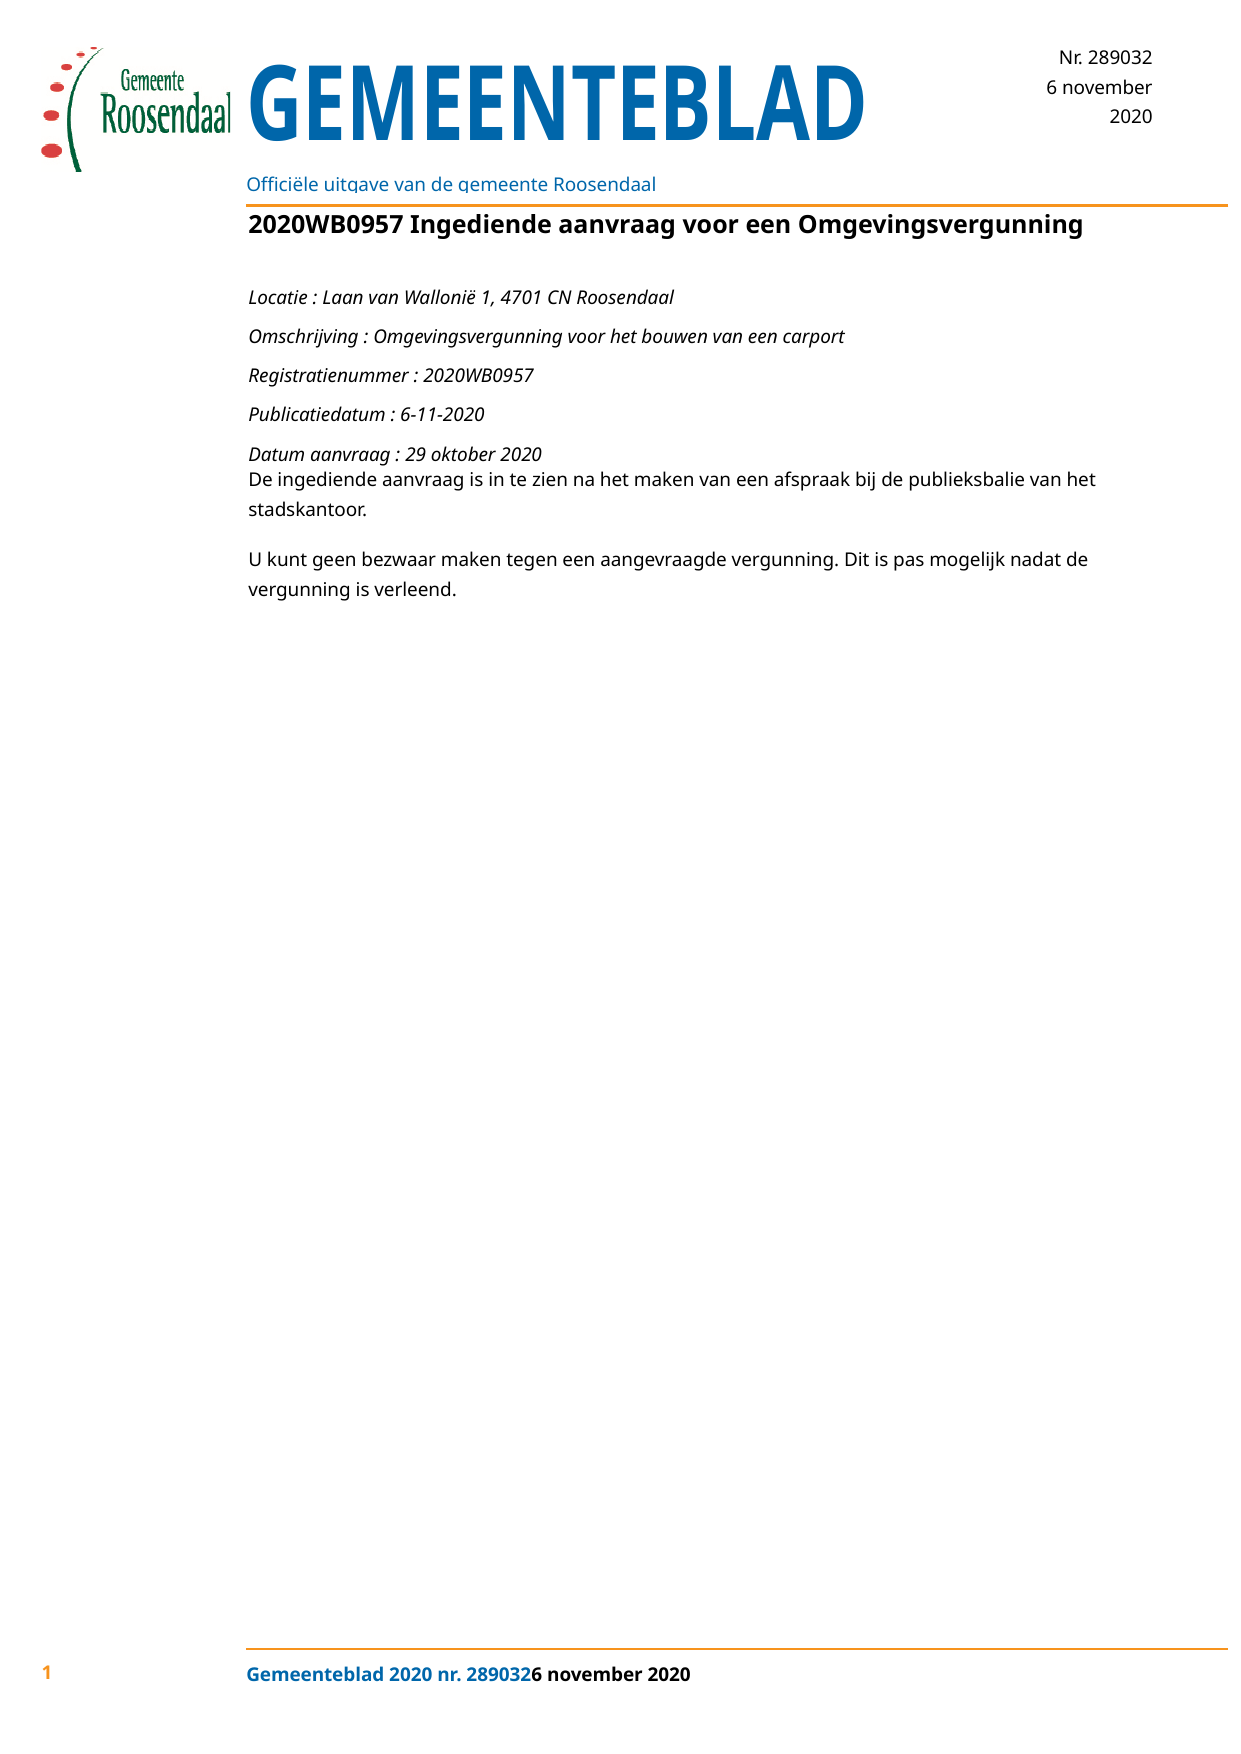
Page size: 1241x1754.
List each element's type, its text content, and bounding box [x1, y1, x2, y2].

text Publicatiedatum : 6-11-2020 [248, 402, 1152, 427]
text Registratienummer : 2020WB0957 [248, 362, 1152, 388]
text Locatie : Laan van Wallonië 1, 4701 CN Roosendaal [248, 284, 1152, 309]
text Omschrijving : Omgevingsvergunning voor het bouwen van een carport [248, 323, 1152, 349]
text De ingediende aanvraag is in te zien na het maken van een afspraak bij de publieksbalie van het stadskantoor. [248, 467, 1152, 522]
text Datum aanvraag : 29 oktober 2020 [248, 441, 1152, 467]
picture [41, 47, 231, 172]
text 2020WB0957 Ingediende aanvraag voor een Omgevingsvergunning [248, 207, 1152, 241]
text U kunt geen bezwaar maken tegen een aangevraagde vergunning. Dit is pas mogelijk nadat de vergunning is verleend. [248, 547, 1152, 602]
